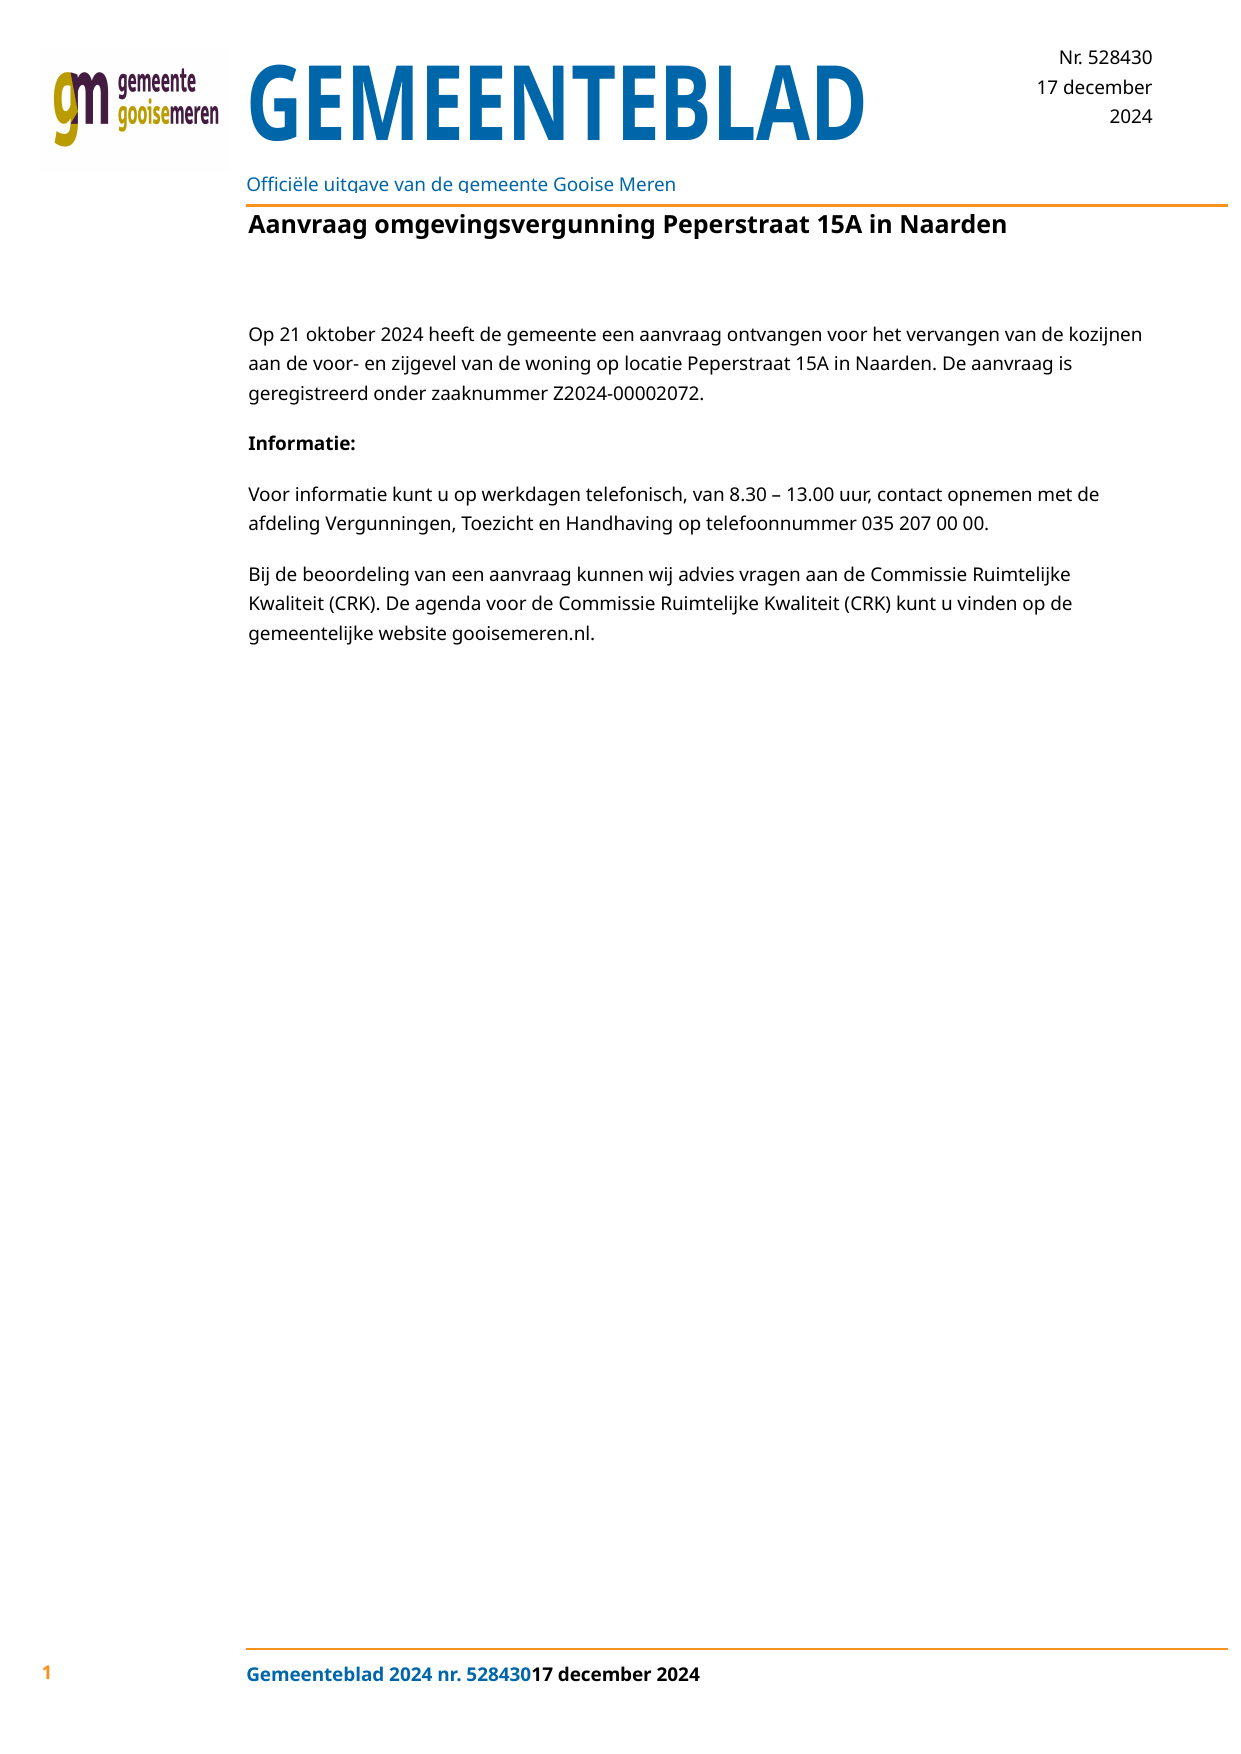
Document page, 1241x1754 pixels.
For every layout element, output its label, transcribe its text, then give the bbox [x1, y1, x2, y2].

picture [41, 47, 231, 172]
text Voor informatie kunt u op werkdagen telefonisch, van 8.30 – 13.00 uur, contact opnemen met de afdeling Vergunningen, Toezicht en Handhaving op telefoonnummer 035 207 00 00. [248, 481, 1152, 536]
text Informatie: [248, 430, 1152, 456]
text Op 21 oktober 2024 heeft de gemeente een aanvraag ontvangen voor het vervangen van de kozijnen aan de voor- en zijgevel van de woning op locatie Peperstraat 15A in Naarden. De aanvraag is geregistreerd onder zaaknummer Z2024-00002072. [248, 321, 1152, 406]
text Bij de beoordeling van een aanvraag kunnen wij advies vragen aan de Commissie Ruimtelijke Kwaliteit (CRK). De agenda voor de Commissie Ruimtelijke Kwaliteit (CRK) kunt u vinden op de gemeentelijke website gooisemeren.nl. [248, 561, 1152, 646]
text Aanvraag omgevingsvergunning Peperstraat 15A in Naarden [248, 207, 1152, 241]
